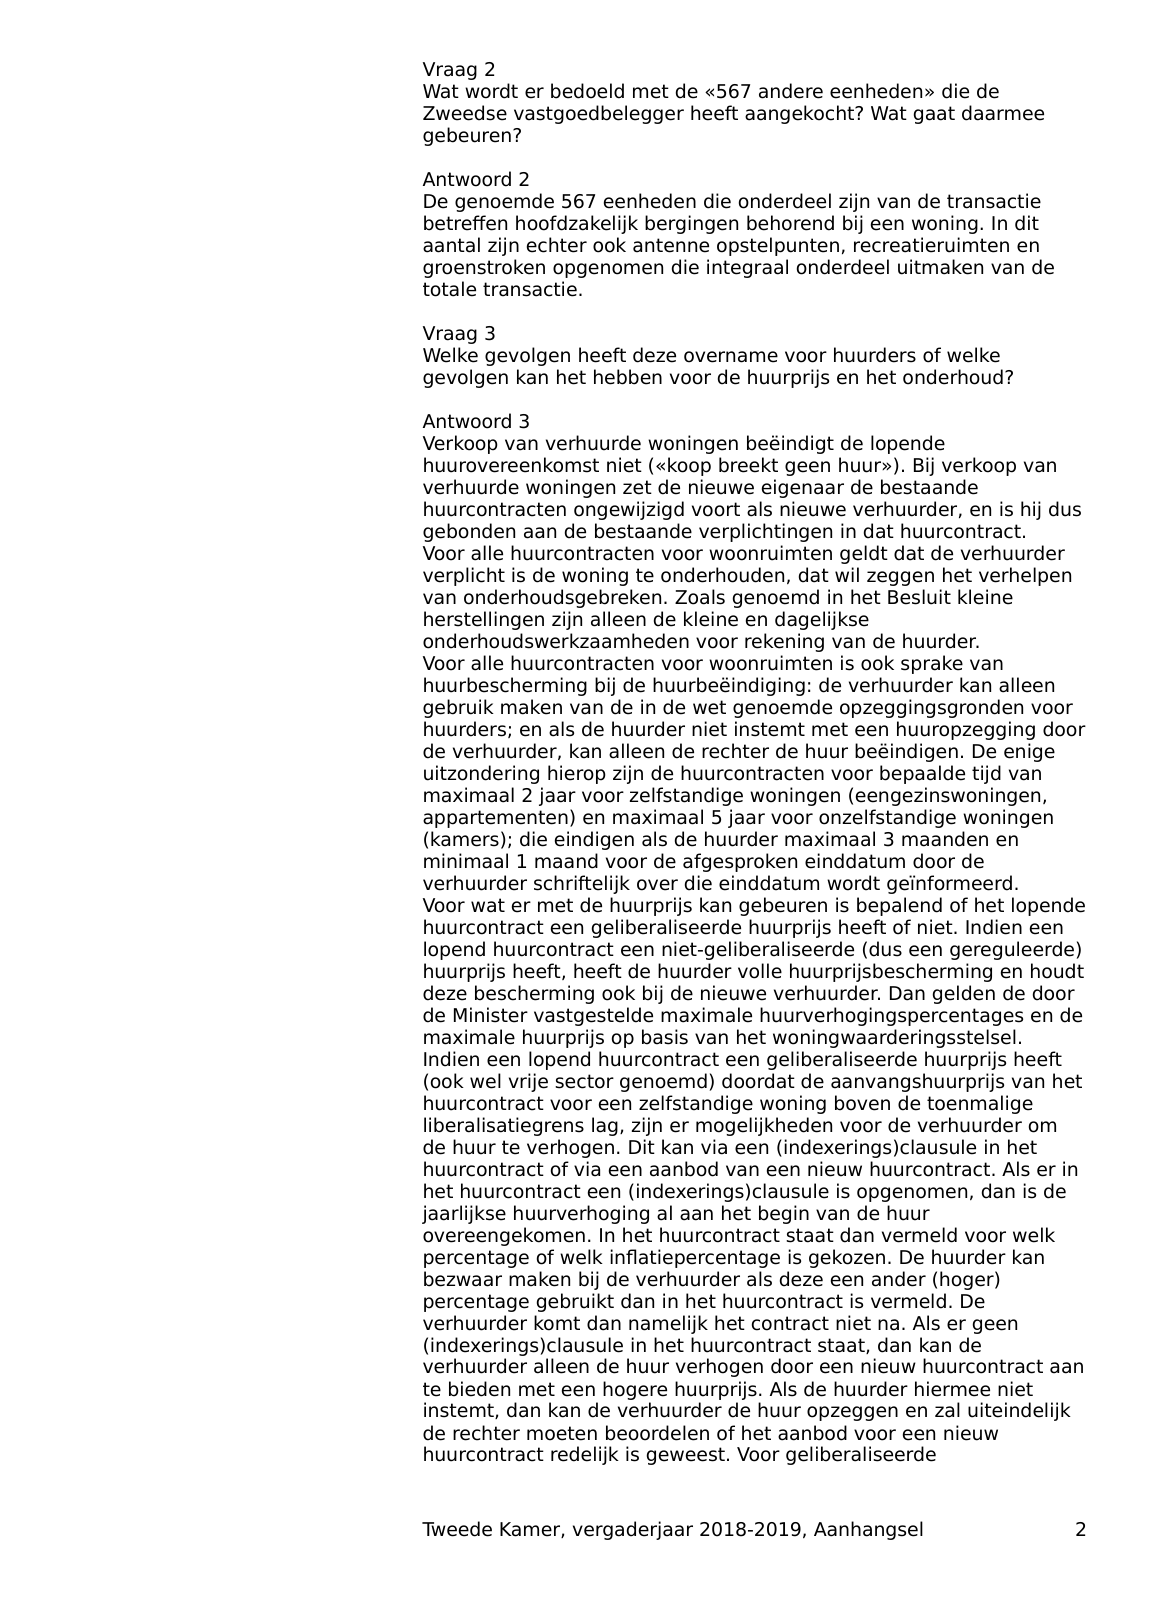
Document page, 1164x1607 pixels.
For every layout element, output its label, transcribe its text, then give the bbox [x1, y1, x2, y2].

text Vraag 2 [422, 59, 1087, 81]
text De genoemde 567 eenheden die onderdeel zijn van de transactie betreffen hoofdzakelijk bergingen behorend bij een woning. In dit aantal zijn echter ook antenne opstelpunten, recreatieruimten en groenstroken opgenomen die integraal onderdeel uitmaken van de totale transactie. [422, 191, 1087, 301]
text Vraag 3 [422, 323, 1087, 345]
text Antwoord 2 [422, 169, 1087, 191]
text Indien een lopend huurcontract een geliberaliseerde huurprijs heeft (ook wel vrije sector genoemd) doordat de aanvangshuurprijs van het huurcontract voor een zelfstandige woning boven de toenmalige liberalisatiegrens lag, zijn er mogelijkheden voor de verhuurder om de huur te verhogen. Dit kan via een (indexerings)clausule in het huurcontract of via een aanbod van een nieuw huurcontract. Als er in het huurcontract een (indexerings)clausule is opgenomen, dan is de jaarlijkse huurverhoging al aan het begin van de huur overeengekomen. In het huurcontract staat dan vermeld voor welk percentage of welk inflatiepercentage is gekozen. De huurder kan bezwaar maken bij de verhuurder als deze een ander (hoger) percentage gebruikt dan in het huurcontract is vermeld. De verhuurder komt dan namelijk het contract niet na. Als er geen (indexerings)clausule in het huurcontract staat, dan kan de verhuurder alleen de huur verhogen door een nieuw huurcontract aan te bieden met een hogere huurprijs. Als de huurder hiermee niet instemt, dan kan de verhuurder de huur opzeggen en zal uiteindelijk de rechter moeten beoordelen of het aanbod voor een nieuw huurcontract redelijk is geweest. Voor geliberaliseerde [422, 1049, 1087, 1466]
text Voor alle huurcontracten voor woonruimten geldt dat de verhuurder verplicht is de woning te onderhouden, dat wil zeggen het verhelpen van onderhoudsgebreken. Zoals genoemd in het Besluit kleine herstellingen zijn alleen de kleine en dagelijkse onderhoudswerkzaamheden voor rekening van de huurder. [422, 543, 1087, 653]
text Voor alle huurcontracten voor woonruimten is ook sprake van huurbescherming bij de huurbeëindiging: de verhuurder kan alleen gebruik maken van de in de wet genoemde opzeggingsgronden voor huurders; en als de huurder niet instemt met een huuropzegging door de verhuurder, kan alleen de rechter de huur beëindigen. De enige uitzondering hierop zijn de huurcontracten voor bepaalde tijd van maximaal 2 jaar voor zelfstandige woningen (eengezinswoningen, appartementen) en maximaal 5 jaar voor onzelfstandige woningen (kamers); die eindigen als de huurder maximaal 3 maanden en minimaal 1 maand voor de afgesproken einddatum door de verhuurder schriftelijk over die einddatum wordt geïnformeerd. [422, 653, 1087, 895]
text Welke gevolgen heeft deze overname voor huurders of welke gevolgen kan het hebben voor de huurprijs en het onderhoud? [422, 345, 1087, 389]
text Voor wat er met de huurprijs kan gebeuren is bepalend of het lopende huurcontract een geliberaliseerde huurprijs heeft of niet. Indien een lopend huurcontract een niet-geliberaliseerde (dus een gereguleerde) huurprijs heeft, heeft de huurder volle huurprijsbescherming en houdt deze bescherming ook bij de nieuwe verhuurder. Dan gelden de door de Minister vastgestelde maximale huurverhogingspercentages en de maximale huurprijs op basis van het woningwaarderingsstelsel. [422, 895, 1087, 1049]
text Antwoord 3 [422, 411, 1087, 433]
text Wat wordt er bedoeld met de «567 andere eenheden» die de Zweedse vastgoedbelegger heeft aangekocht? Wat gaat daarmee gebeuren? [422, 81, 1087, 147]
text Verkoop van verhuurde woningen beëindigt de lopende huurovereenkomst niet («koop breekt geen huur»). Bij verkoop van verhuurde woningen zet de nieuwe eigenaar de bestaande huurcontracten ongewijzigd voort als nieuwe verhuurder, en is hij dus gebonden aan de bestaande verplichtingen in dat huurcontract. [422, 433, 1087, 543]
